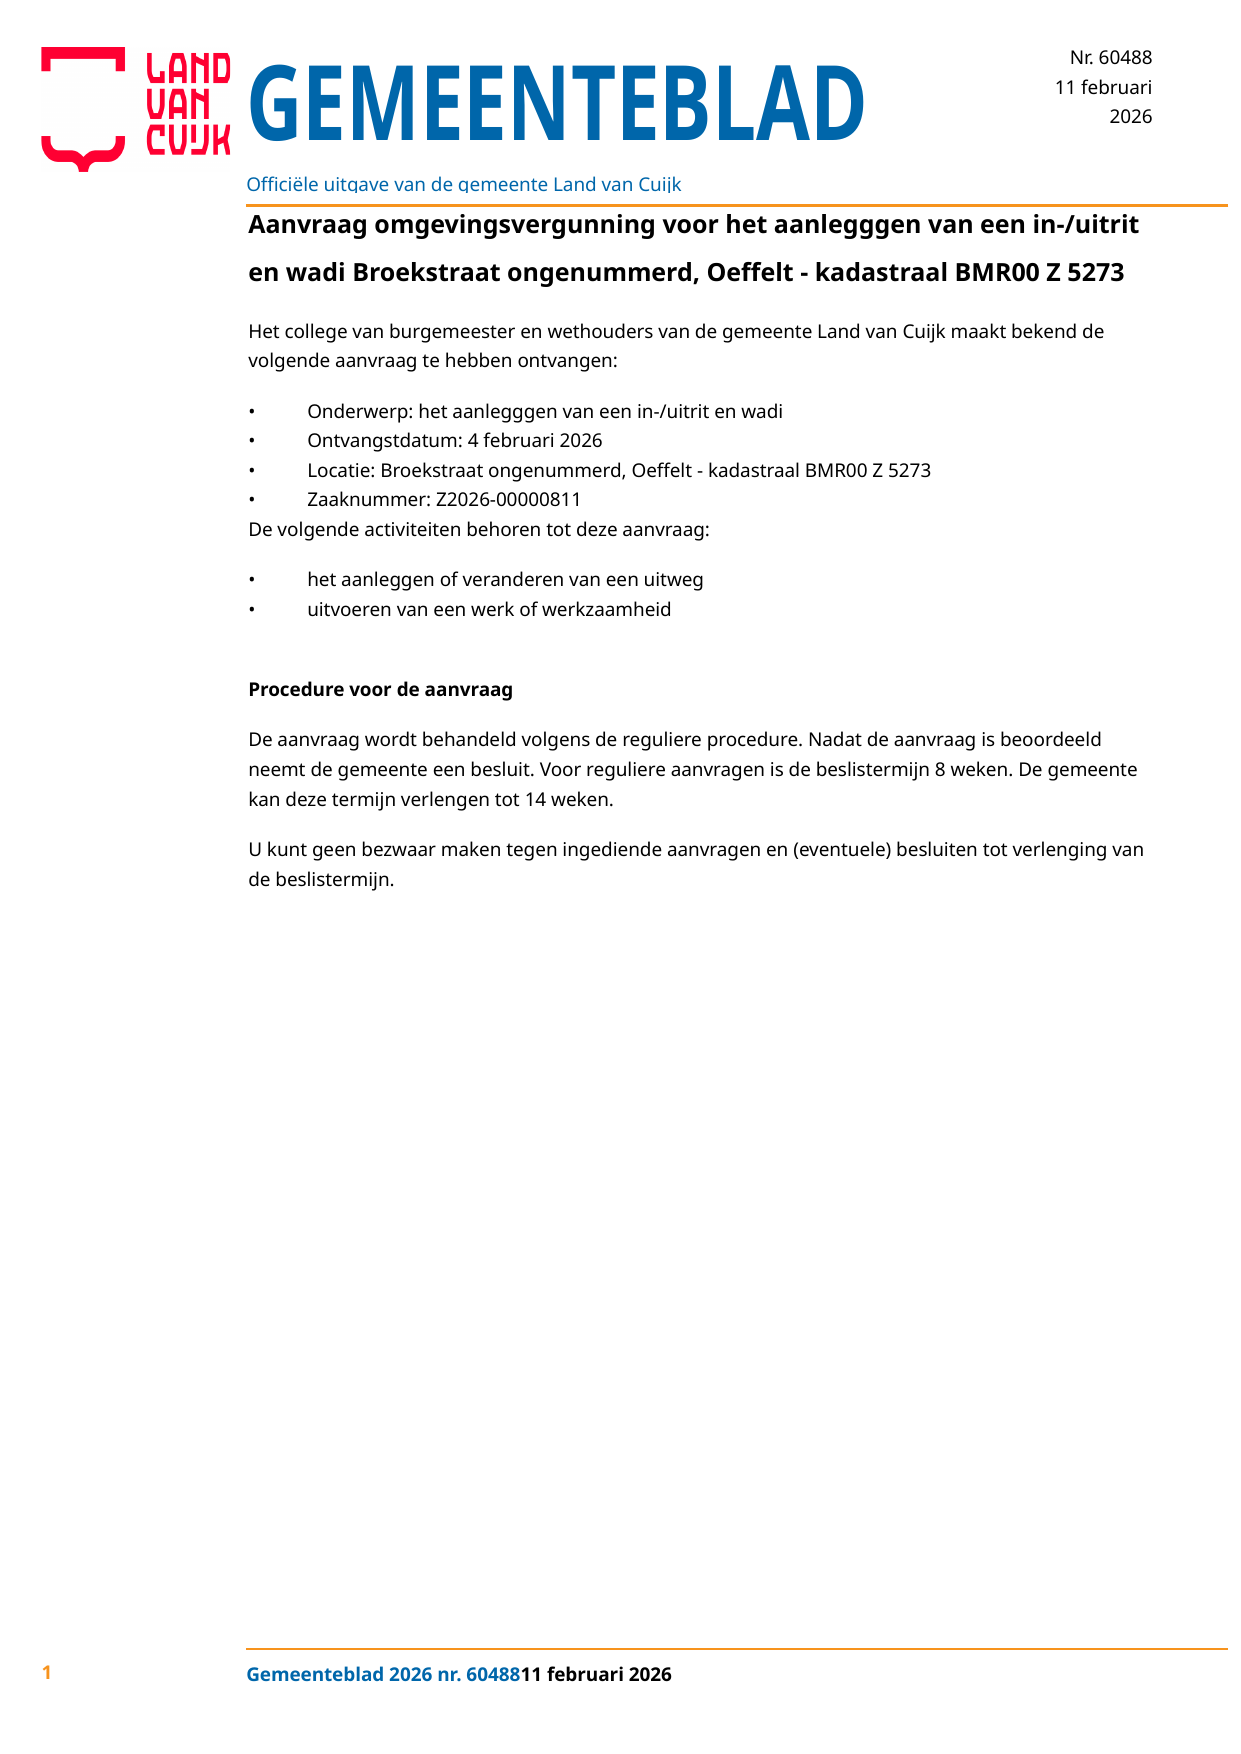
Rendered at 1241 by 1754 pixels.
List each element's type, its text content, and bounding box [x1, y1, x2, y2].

list het aanleggen of veranderen van een uitweg [248, 567, 1152, 592]
list Onderwerp: het aanlegggen van een in-/uitrit en wadi [248, 398, 1152, 424]
picture [41, 47, 231, 172]
text Het college van burgemeester en wethouders van de gemeente Land van Cuijk maakt bekend de volgende aanvraag te hebben ontvangen: [248, 318, 1152, 373]
text Procedure voor de aanvraag [248, 676, 1152, 702]
text Aanvraag omgevingsvergunning voor het aanlegggen van een in-/uitrit en wadi Broekstraat ongenummerd, Oeffelt - kadastraal BMR00 Z 5273 [248, 207, 1152, 288]
list uitvoeren van een werk of werkzaamheid [248, 596, 1152, 622]
list Locatie: Broekstraat ongenummerd, Oeffelt - kadastraal BMR00 Z 5273 [248, 457, 1152, 483]
list Ontvangstdatum: 4 februari 2026 [248, 427, 1152, 453]
list Zaaknummer: Z2026-00000811 [248, 487, 1152, 512]
text U kunt geen bezwaar maken tegen ingediende aanvragen en (eventuele) besluiten tot verlenging van de beslistermijn. [248, 836, 1152, 892]
text De aanvraag wordt behandeld volgens de reguliere procedure. Nadat de aanvraag is beoordeeld neemt de gemeente een besluit. Voor reguliere aanvragen is de beslistermijn 8 weken. De gemeente kan deze termijn verlengen tot 14 weken. [248, 727, 1152, 812]
text De volgende activiteiten behoren tot deze aanvraag: [248, 516, 1152, 542]
